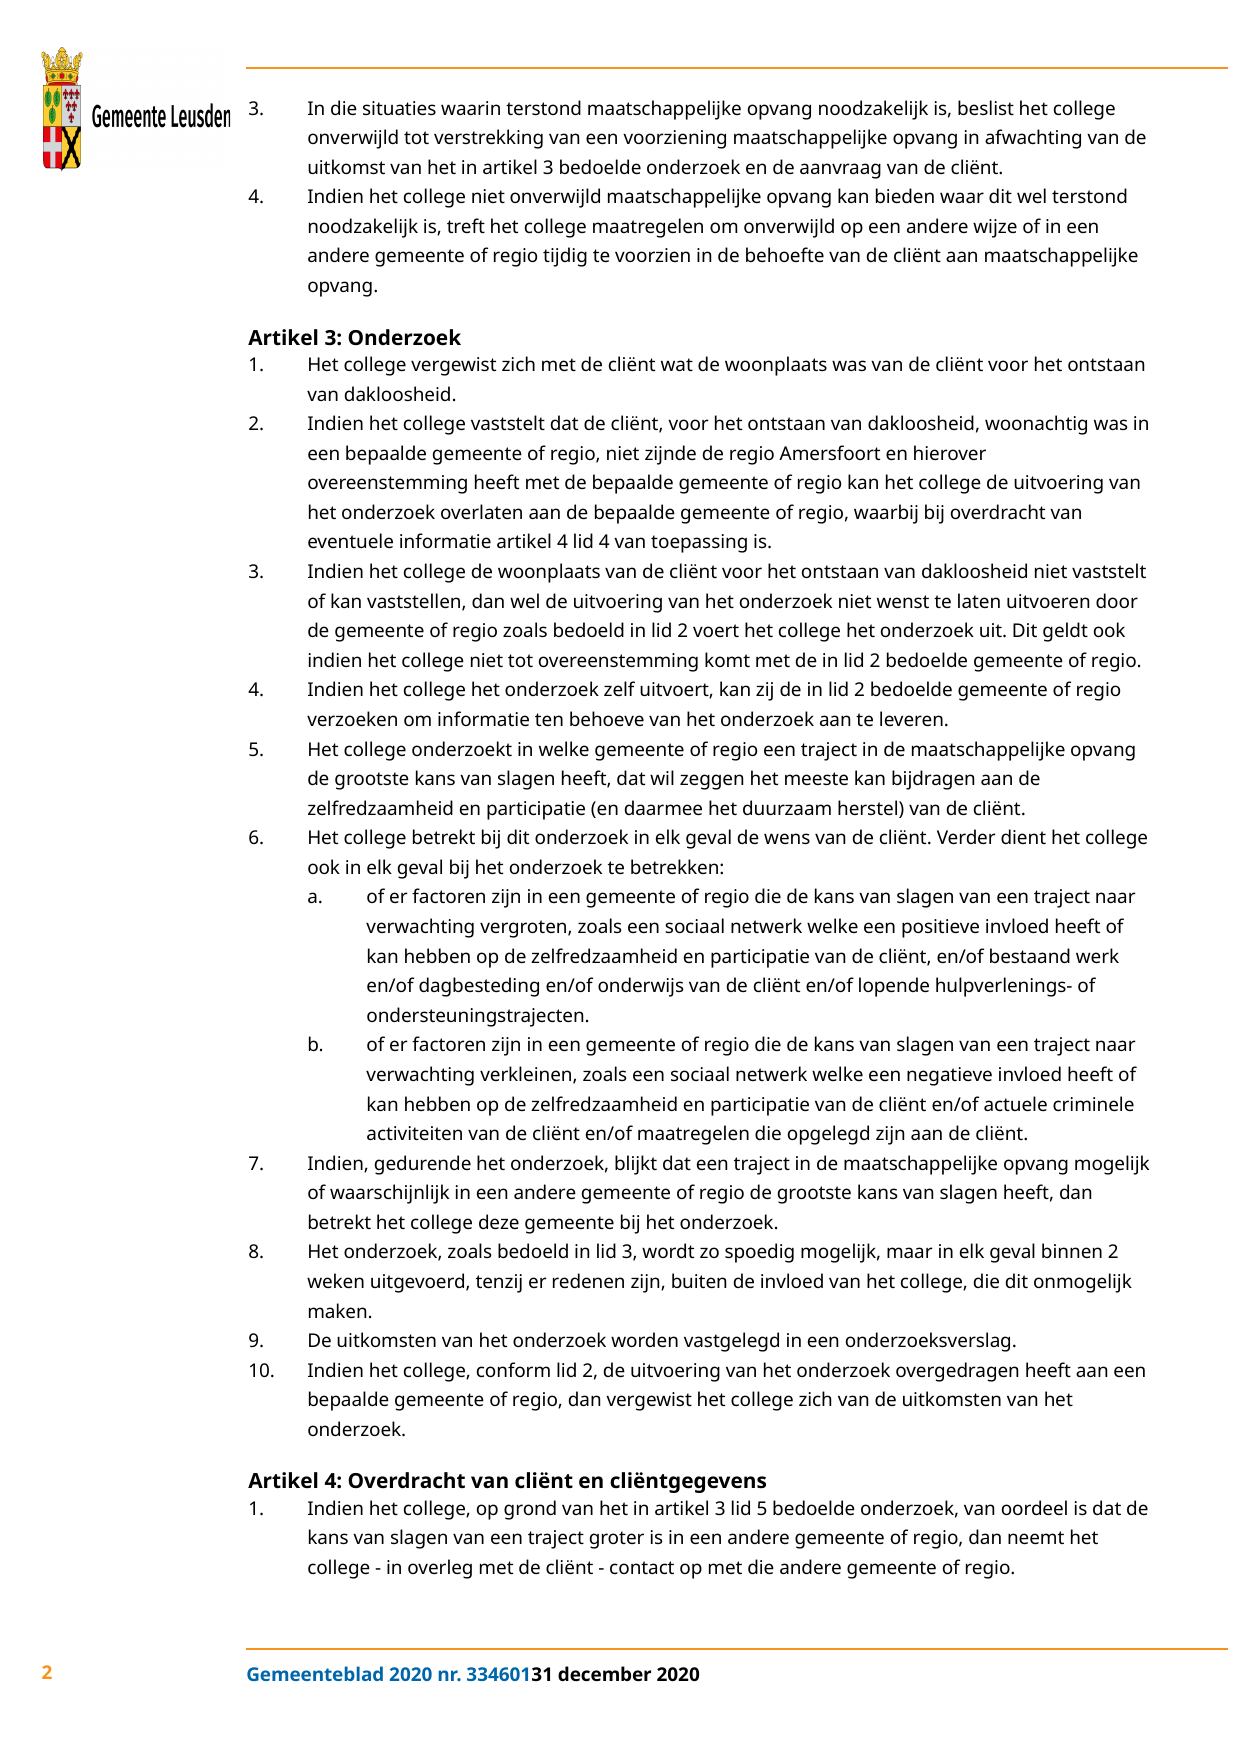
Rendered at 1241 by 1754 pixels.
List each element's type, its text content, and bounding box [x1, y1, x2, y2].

list Het college vergewist zich met de cliënt wat de woonplaats was van de cliënt voor het ontstaan van dakloosheid. [248, 351, 1152, 406]
list Indien het college, conform lid 2, de uitvoering van het onderzoek overgedragen heeft aan een bepaalde gemeente of regio, dan vergewist het college zich van de uitkomsten van het onderzoek. [248, 1357, 1152, 1442]
list Indien het college, op grond van het in artikel 3 lid 5 bedoelde onderzoek, van oordeel is dat de kans van slagen van een traject groter is in een andere gemeente of regio, dan neemt het college - in overleg met de cliënt - contact op met die andere gemeente of regio. [248, 1495, 1152, 1580]
text Artikel 3: Onderzoek [248, 323, 1152, 351]
picture [41, 47, 231, 172]
list De uitkomsten van het onderzoek worden vastgelegd in een onderzoeksverslag. [248, 1327, 1152, 1353]
list Indien het college vaststelt dat de cliënt, voor het ontstaan van dakloosheid, woonachtig was in een bepaalde gemeente of regio, niet zijnde de regio Amersfoort en hierover overeenstemming heeft met de bepaalde gemeente of regio kan het college de uitvoering van het onderzoek overlaten aan de bepaalde gemeente of regio, waarbij bij overdracht van eventuele informatie artikel 4 lid 4 van toepassing is. [248, 410, 1152, 554]
list of er factoren zijn in een gemeente of regio die de kans van slagen van een traject naar verwachting verkleinen, zoals een sociaal netwerk welke een negatieve invloed heeft of kan hebben op de zelfredzaamheid en participatie van de cliënt en/of actuele criminele activiteiten van de cliënt en/of maatregelen die opgelegd zijn aan de cliënt. [307, 1032, 1152, 1146]
list In die situaties waarin terstond maatschappelijke opvang noodzakelijk is, beslist het college onverwijld tot verstrekking van een voorziening maatschappelijke opvang in afwachting van de uitkomst van het in artikel 3 bedoelde onderzoek en de aanvraag van de cliënt. [248, 95, 1152, 180]
list Het college onderzoekt in welke gemeente of regio een traject in de maatschappelijke opvang de grootste kans van slagen heeft, dat wil zeggen het meeste kan bijdragen aan de zelfredzaamheid en participatie (en daarmee het duurzaam herstel) van de cliënt. [248, 736, 1152, 821]
text Artikel 4: Overdracht van cliënt en cliëntgegevens [248, 1467, 1152, 1495]
list of er factoren zijn in een gemeente of regio die de kans van slagen van een traject naar verwachting vergroten, zoals een sociaal netwerk welke een positieve invloed heeft of kan hebben op de zelfredzaamheid en participatie van de cliënt, en/of bestaand werk en/of dagbesteding en/of onderwijs van de cliënt en/of lopende hulpverlenings- of ondersteuningstrajecten. [307, 884, 1152, 1028]
list Het college betrekt bij dit onderzoek in elk geval de wens van de cliënt. Verder dient het college ook in elk geval bij het onderzoek te betrekken: [248, 824, 1152, 880]
list Indien het college niet onverwijld maatschappelijke opvang kan bieden waar dit wel terstond noodzakelijk is, treft het college maatregelen om onverwijld op een andere wijze of in een andere gemeente of regio tijdig te voorzien in de behoefte van de cliënt aan maatschappelijke opvang. [248, 183, 1152, 298]
list Indien het college de woonplaats van de cliënt voor het ontstaan van dakloosheid niet vaststelt of kan vaststellen, dan wel de uitvoering van het onderzoek niet wenst te laten uitvoeren door de gemeente of regio zoals bedoeld in lid 2 voert het college het onderzoek uit. Dit geldt ook indien het college niet tot overeenstemming komt met de in lid 2 bedoelde gemeente of regio. [248, 558, 1152, 673]
list Indien het college het onderzoek zelf uitvoert, kan zij de in lid 2 bedoelde gemeente of regio verzoeken om informatie ten behoeve van het onderzoek aan te leveren. [248, 677, 1152, 732]
list Indien, gedurende het onderzoek, blijkt dat een traject in de maatschappelijke opvang mogelijk of waarschijnlijk in een andere gemeente of regio de grootste kans van slagen heeft, dan betrekt het college deze gemeente bij het onderzoek. [248, 1150, 1152, 1235]
list Het onderzoek, zoals bedoeld in lid 3, wordt zo spoedig mogelijk, maar in elk geval binnen 2 weken uitgevoerd, tenzij er redenen zijn, buiten de invloed van het college, die dit onmogelijk maken. [248, 1239, 1152, 1323]
